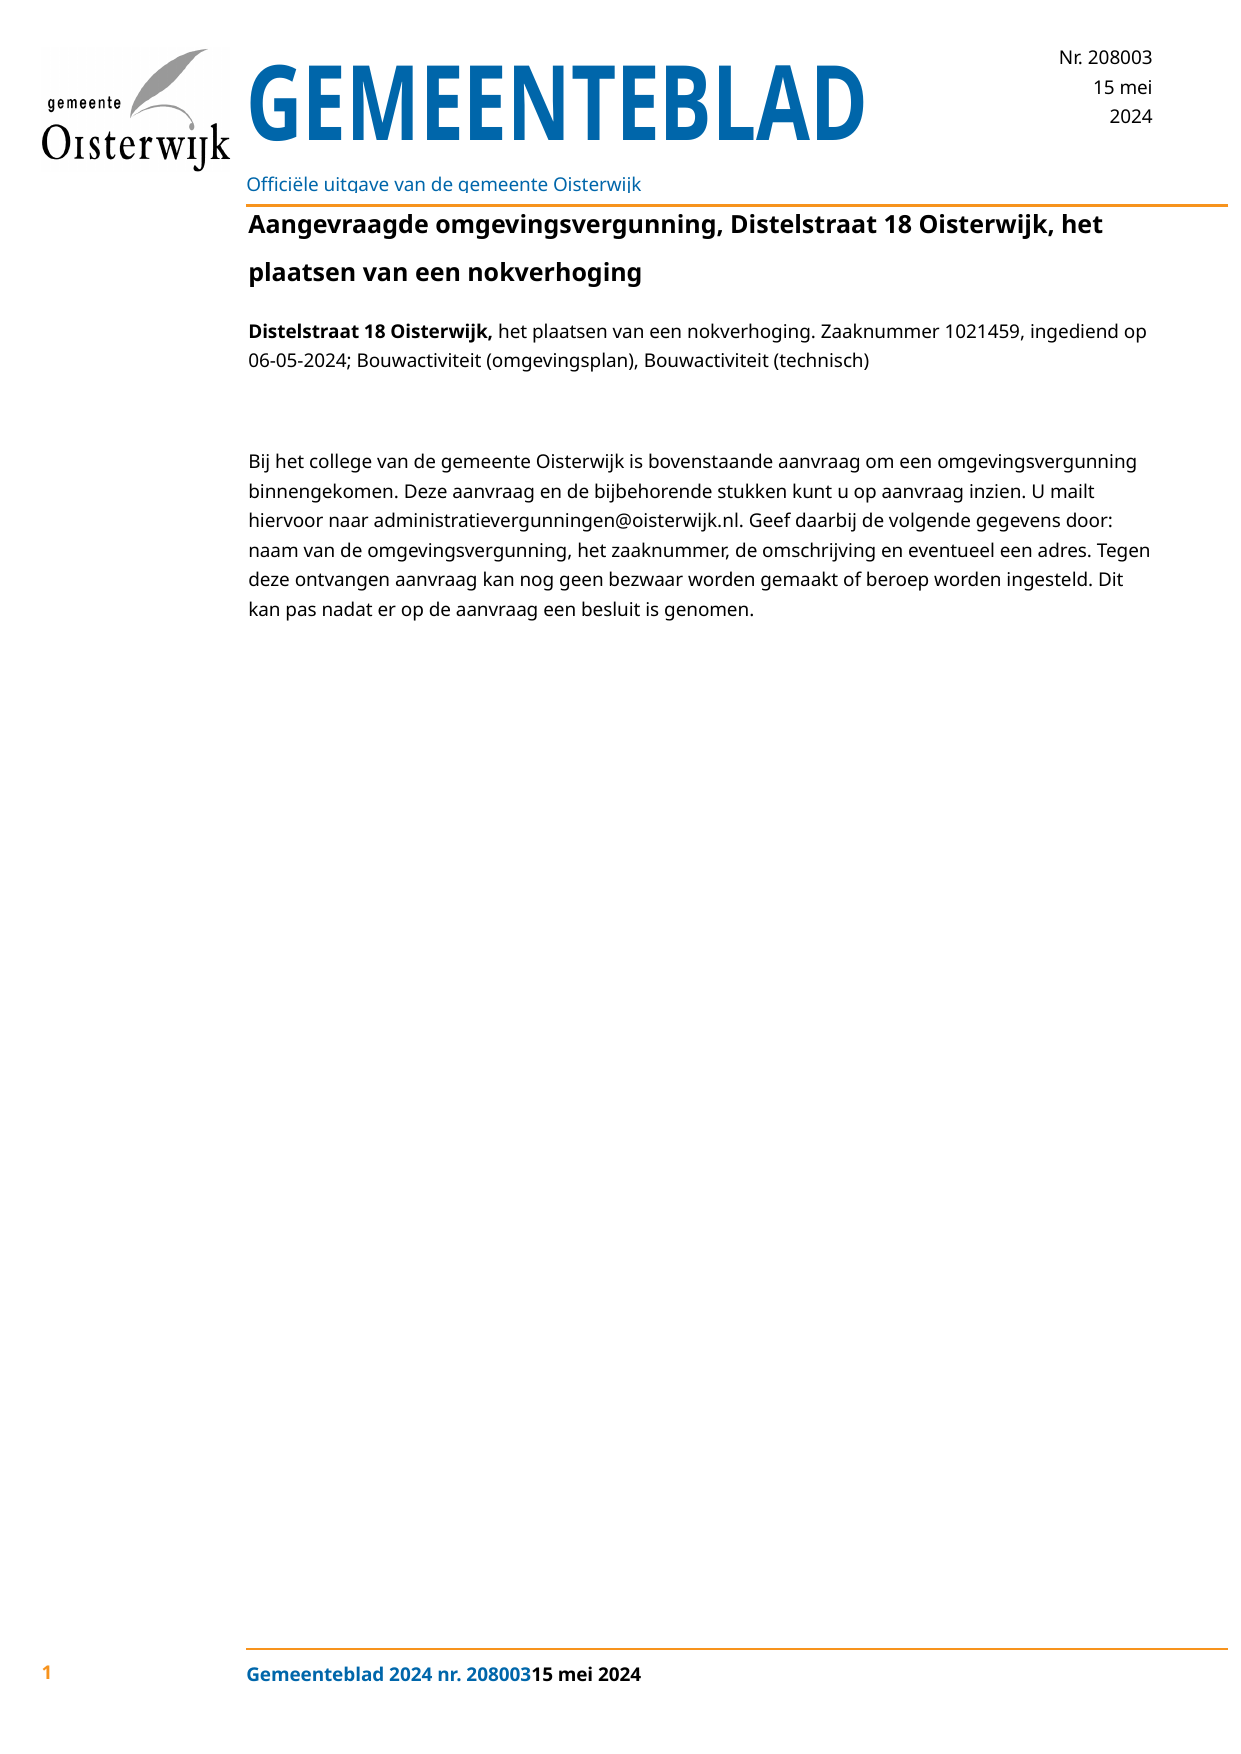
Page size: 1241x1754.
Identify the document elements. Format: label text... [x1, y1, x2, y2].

text Aangevraagde omgevingsvergunning, Distelstraat 18 Oisterwijk, het plaatsen van een nokverhoging [248, 207, 1152, 288]
picture [41, 47, 231, 172]
text Distelstraat 18 Oisterwijk, het plaatsen van een nokverhoging. Zaaknummer 1021459, ingediend op 06-05-2024; Bouwactiviteit (omgevingsplan), Bouwactiviteit (technisch) [248, 318, 1152, 373]
text Bij het college van de gemeente Oisterwijk is bovenstaande aanvraag om een omgevingsvergunning binnengekomen. Deze aanvraag en de bijbehorende stukken kunt u op aanvraag inzien. U mailt hiervoor naar administratievergunningen@oisterwijk.nl. Geef daarbij de volgende gegevens door: naam van de omgevingsvergunning, het zaaknummer, de omschrijving en eventueel een adres. Tegen deze ontvangen aanvraag kan nog geen bezwaar worden gemaakt of beroep worden ingesteld. Dit kan pas nadat er op de aanvraag een besluit is genomen. [248, 448, 1152, 622]
